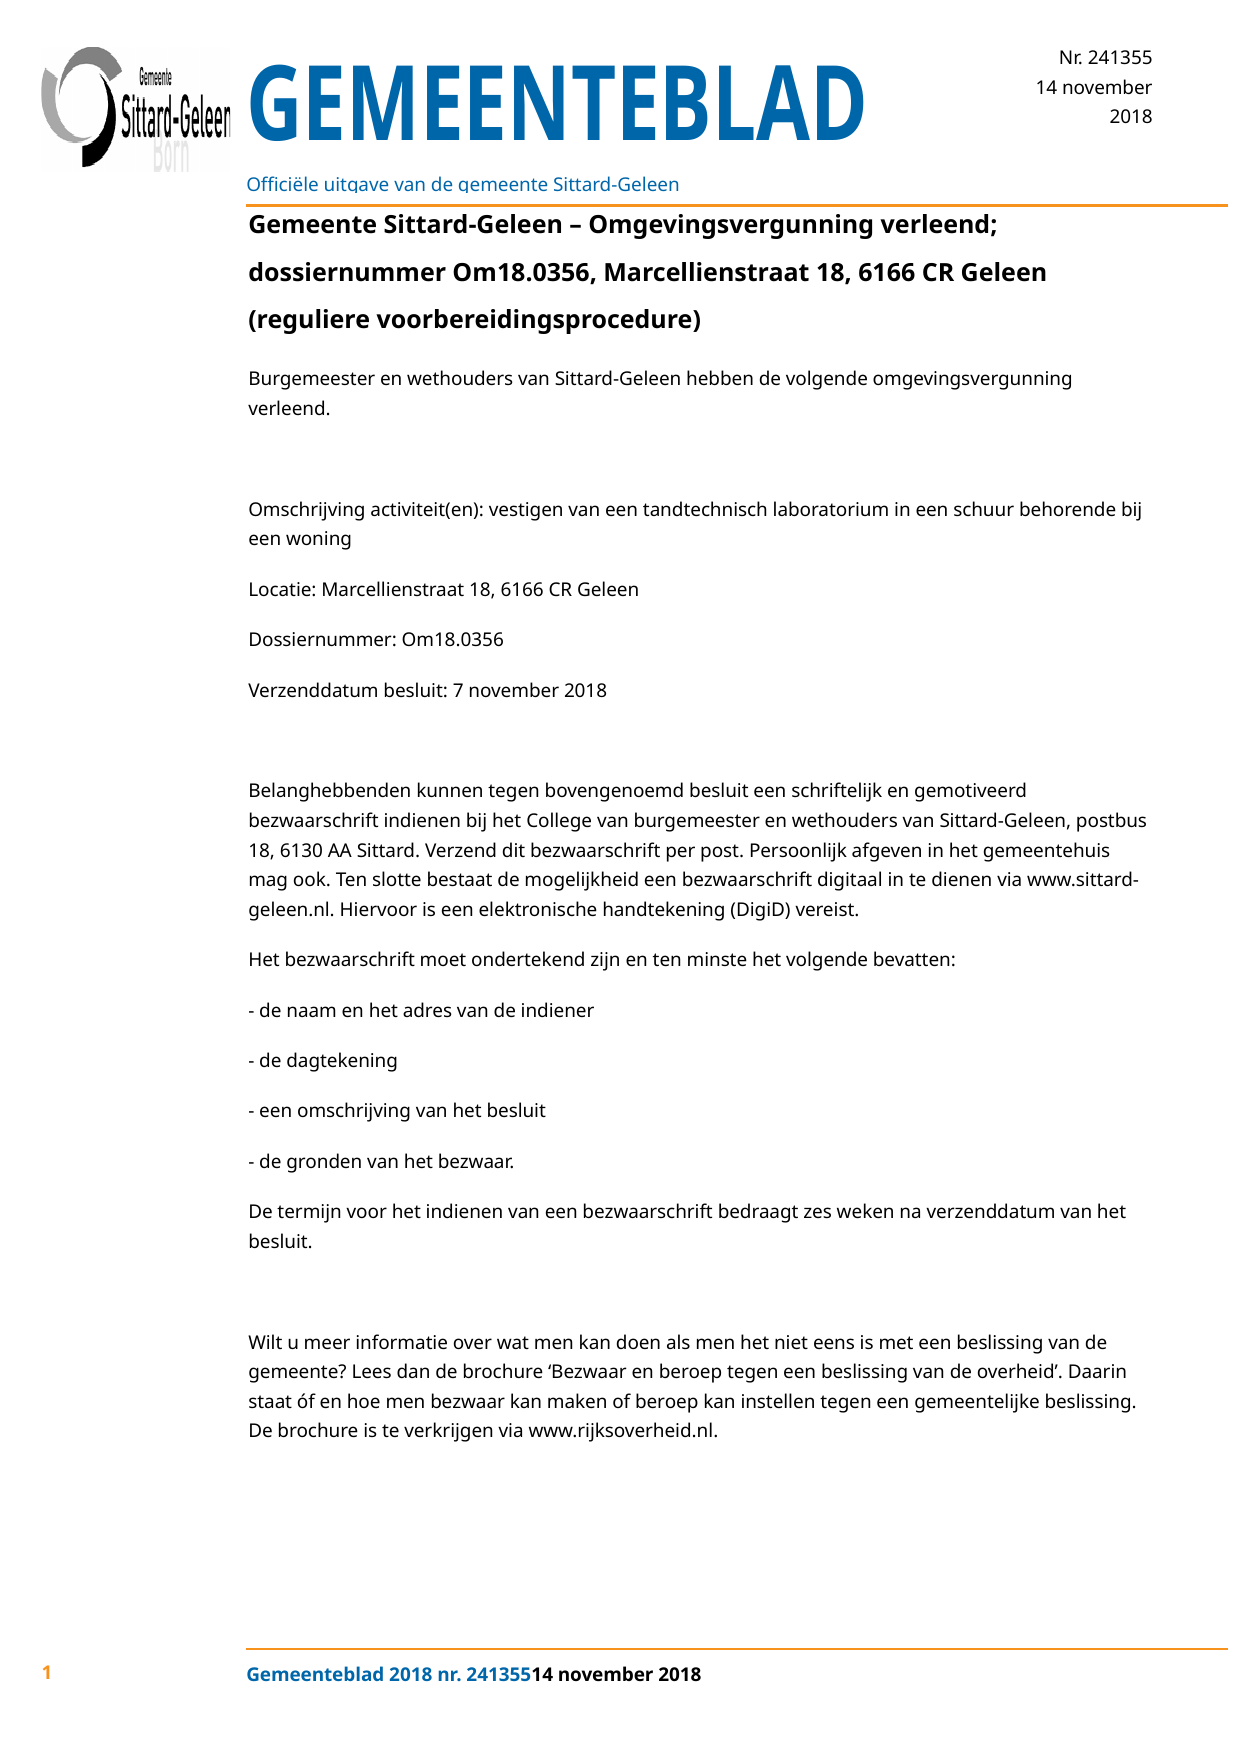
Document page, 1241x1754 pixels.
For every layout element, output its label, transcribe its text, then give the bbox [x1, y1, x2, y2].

text Belanghebbenden kunnen tegen bovengenoemd besluit een schriftelijk en gemotiveerd bezwaarschrift indienen bij het College van burgemeester en wethouders van Sittard-Geleen, postbus 18, 6130 AA Sittard. Verzend dit bezwaarschrift per post. Persoonlijk afgeven in het gemeentehuis mag ook. Ten slotte bestaat de mogelijkheid een bezwaarschrift digitaal in te dienen via www.sittard-geleen.nl. Hiervoor is een elektronische handtekening (DigiD) vereist. [248, 778, 1152, 922]
text Dossiernummer: Om18.0356 [248, 626, 1152, 652]
text - de gronden van het bezwaar. [248, 1148, 1152, 1174]
text Verzenddatum besluit: 7 november 2018 [248, 677, 1152, 702]
text De termijn voor het indienen van een bezwaarschrift bedraagt zes weken na verzenddatum van het besluit. [248, 1198, 1152, 1254]
text Gemeente Sittard-Geleen – Omgevingsvergunning verleend; dossiernummer Om18.0356, Marcellienstraat 18, 6166 CR Geleen (reguliere voorbereidingsprocedure) [248, 207, 1152, 336]
picture [41, 47, 231, 172]
text Burgemeester en wethouders van Sittard-Geleen hebben de volgende omgevingsvergunning verleend. [248, 366, 1152, 421]
text Wilt u meer informatie over wat men kan doen als men het niet eens is met een beslissing van de gemeente? Lees dan de brochure ‘Bezwaar en beroep tegen een beslissing van de overheid’. Daarin staat óf en hoe men bezwaar kan maken of beroep kan instellen tegen een gemeentelijke beslissing. De brochure is te verkrijgen via www.rijksoverheid.nl. [248, 1329, 1152, 1443]
text Het bezwaarschrift moet ondertekend zijn en ten minste het volgende bevatten: [248, 946, 1152, 972]
text Locatie: Marcellienstraat 18, 6166 CR Geleen [248, 576, 1152, 602]
text - een omschrijving van het besluit [248, 1098, 1152, 1123]
text - de naam en het adres van de indiener [248, 997, 1152, 1022]
text - de dagtekening [248, 1047, 1152, 1073]
text Omschrijving activiteit(en): vestigen van een tandtechnisch laboratorium in een schuur behorende bij een woning [248, 496, 1152, 551]
